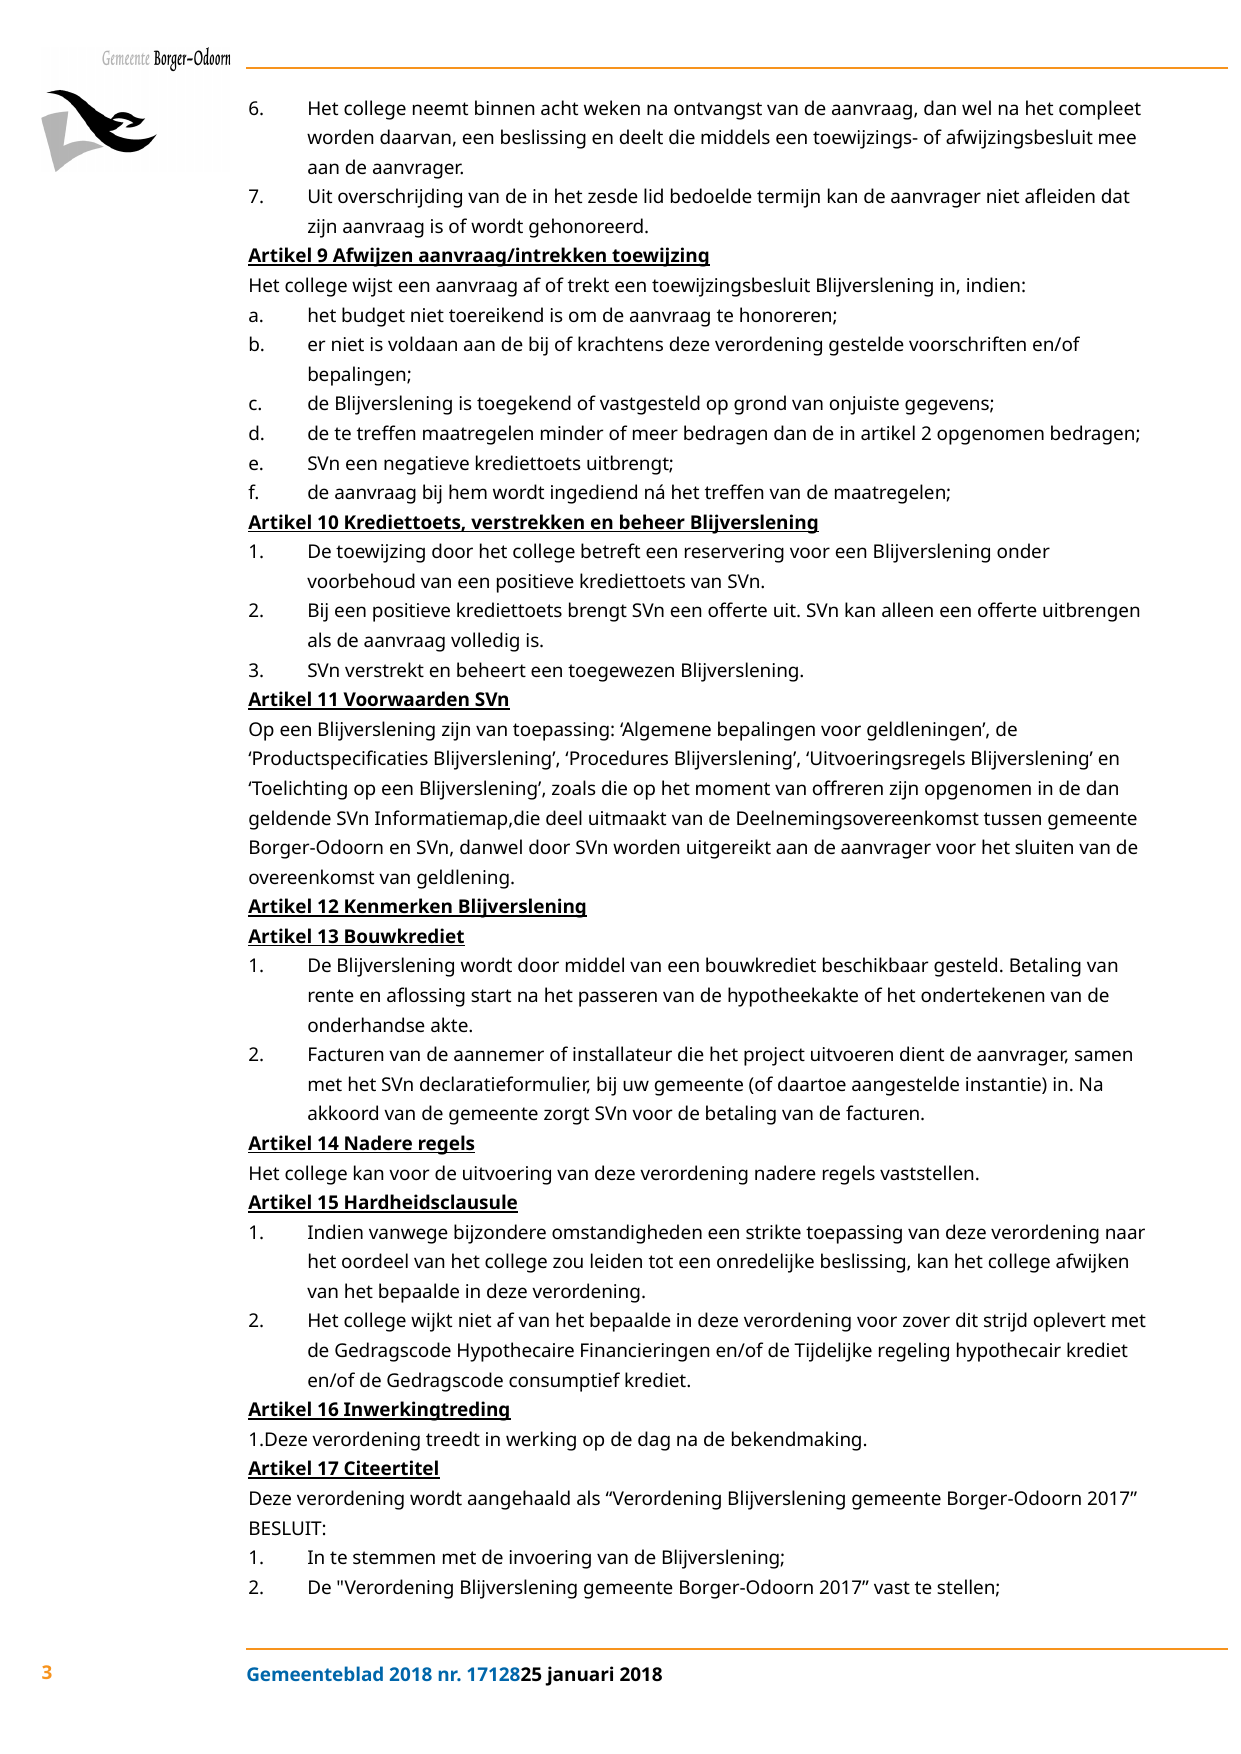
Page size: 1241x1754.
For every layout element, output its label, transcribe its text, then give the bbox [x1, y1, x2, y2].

list Indien vanwege bijzondere omstandigheden een strikte toepassing van deze verordening naar het oordeel van het college zou leiden tot een onredelijke beslissing, kan het college afwijken van het bepaalde in deze verordening. [248, 1219, 1152, 1304]
text 1.Deze verordening treedt in werking op de dag na de bekendmaking. [248, 1426, 1152, 1452]
list De toewijzing door het college betreft een reservering voor een Blijverslening onder voorbehoud van een positieve krediettoets van SVn. [248, 538, 1152, 594]
list de aanvraag bij hem wordt ingediend ná het treffen van de maatregelen; [248, 479, 1152, 505]
text Artikel 13 Bouwkrediet [248, 923, 1152, 949]
list Het college neemt binnen acht weken na ontvangst van de aanvraag, dan wel na het compleet worden daarvan, een beslissing en deelt die middels een toewijzings- of afwijzingsbesluit mee aan de aanvrager. [248, 95, 1152, 180]
list Uit overschrijding van de in het zesde lid bedoelde termijn kan de aanvrager niet afleiden dat zijn aanvraag is of wordt gehonoreerd. [248, 183, 1152, 239]
text Artikel 16 Inwerkingtreding [248, 1396, 1152, 1422]
list De Blijverslening wordt door middel van een bouwkrediet beschikbaar gesteld. Betaling van rente en aflossing start na het passeren van de hypotheekakte of het ondertekenen van de onderhandse akte. [248, 953, 1152, 1038]
list de Blijverslening is toegekend of vastgesteld op grond van onjuiste gegevens; [248, 391, 1152, 416]
text Het college wijst een aanvraag af of trekt een toewijzingsbesluit Blijverslening in, indien: [248, 272, 1152, 298]
text Artikel 17 Citeertitel [248, 1456, 1152, 1481]
text Deze verordening wordt aangehaald als “Verordening Blijverslening gemeente Borger-Odoorn 2017” [248, 1485, 1152, 1511]
list Het college wijkt niet af van het bepaalde in deze verordening voor zover dit strijd oplevert met de Gedragscode Hypothecaire Financieringen en/of de Tijdelijke regeling hypothecair krediet en/of de Gedragscode consumptief krediet. [248, 1308, 1152, 1393]
text Artikel 15 Hardheidsclausule [248, 1189, 1152, 1215]
list SVn verstrekt en beheert een toegewezen Blijverslening. [248, 657, 1152, 683]
list Bij een positieve krediettoets brengt SVn een offerte uit. SVn kan alleen een offerte uitbrengen als de aanvraag volledig is. [248, 598, 1152, 653]
text Artikel 10 Krediettoets, verstrekken en beheer Blijverslening [248, 509, 1152, 535]
list het budget niet toereikend is om de aanvraag te honoreren; [248, 302, 1152, 328]
list Facturen van de aannemer of installateur die het project uitvoeren dient de aanvrager, samen met het SVn declaratieformulier, bij uw gemeente (of daartoe aangestelde instantie) in. Na akkoord van de gemeente zorgt SVn voor de betaling van de facturen. [248, 1041, 1152, 1126]
text Artikel 12 Kenmerken Blijverslening [248, 893, 1152, 919]
text Op een Blijverslening zijn van toepassing: ‘Algemene bepalingen voor geldleningen’, de ‘Productspecificaties Blijverslening’, ‘Procedures Blijverslening’, ‘Uitvoeringsregels Blijverslening’ en ‘Toelichting op een Blijverslening’, zoals die op het moment van offreren zijn opgenomen in de dan geldende SVn Informatiemap,die deel uitmaakt van de Deelnemingsovereenkomst tussen gemeente Borger-Odoorn en SVn, danwel door SVn worden uitgereikt aan de aanvrager voor het sluiten van de overeenkomst van geldlening. [248, 716, 1152, 890]
text BESLUIT: [248, 1515, 1152, 1541]
text Artikel 9 Afwijzen aanvraag/intrekken toewijzing [248, 243, 1152, 268]
text Het college kan voor de uitvoering van deze verordening nadere regels vaststellen. [248, 1160, 1152, 1186]
list De "Verordening Blijverslening gemeente Borger-Odoorn 2017” vast te stellen; [248, 1574, 1152, 1600]
text Artikel 11 Voorwaarden SVn [248, 686, 1152, 712]
list In te stemmen met de invoering van de Blijverslening; [248, 1544, 1152, 1570]
text Artikel 14 Nadere regels [248, 1130, 1152, 1156]
list SVn een negatieve krediettoets uitbrengt; [248, 450, 1152, 476]
picture [41, 47, 231, 172]
list er niet is voldaan aan de bij of krachtens deze verordening gestelde voorschriften en/of bepalingen; [248, 331, 1152, 387]
list de te treffen maatregelen minder of meer bedragen dan de in artikel 2 opgenomen bedragen; [248, 420, 1152, 446]
